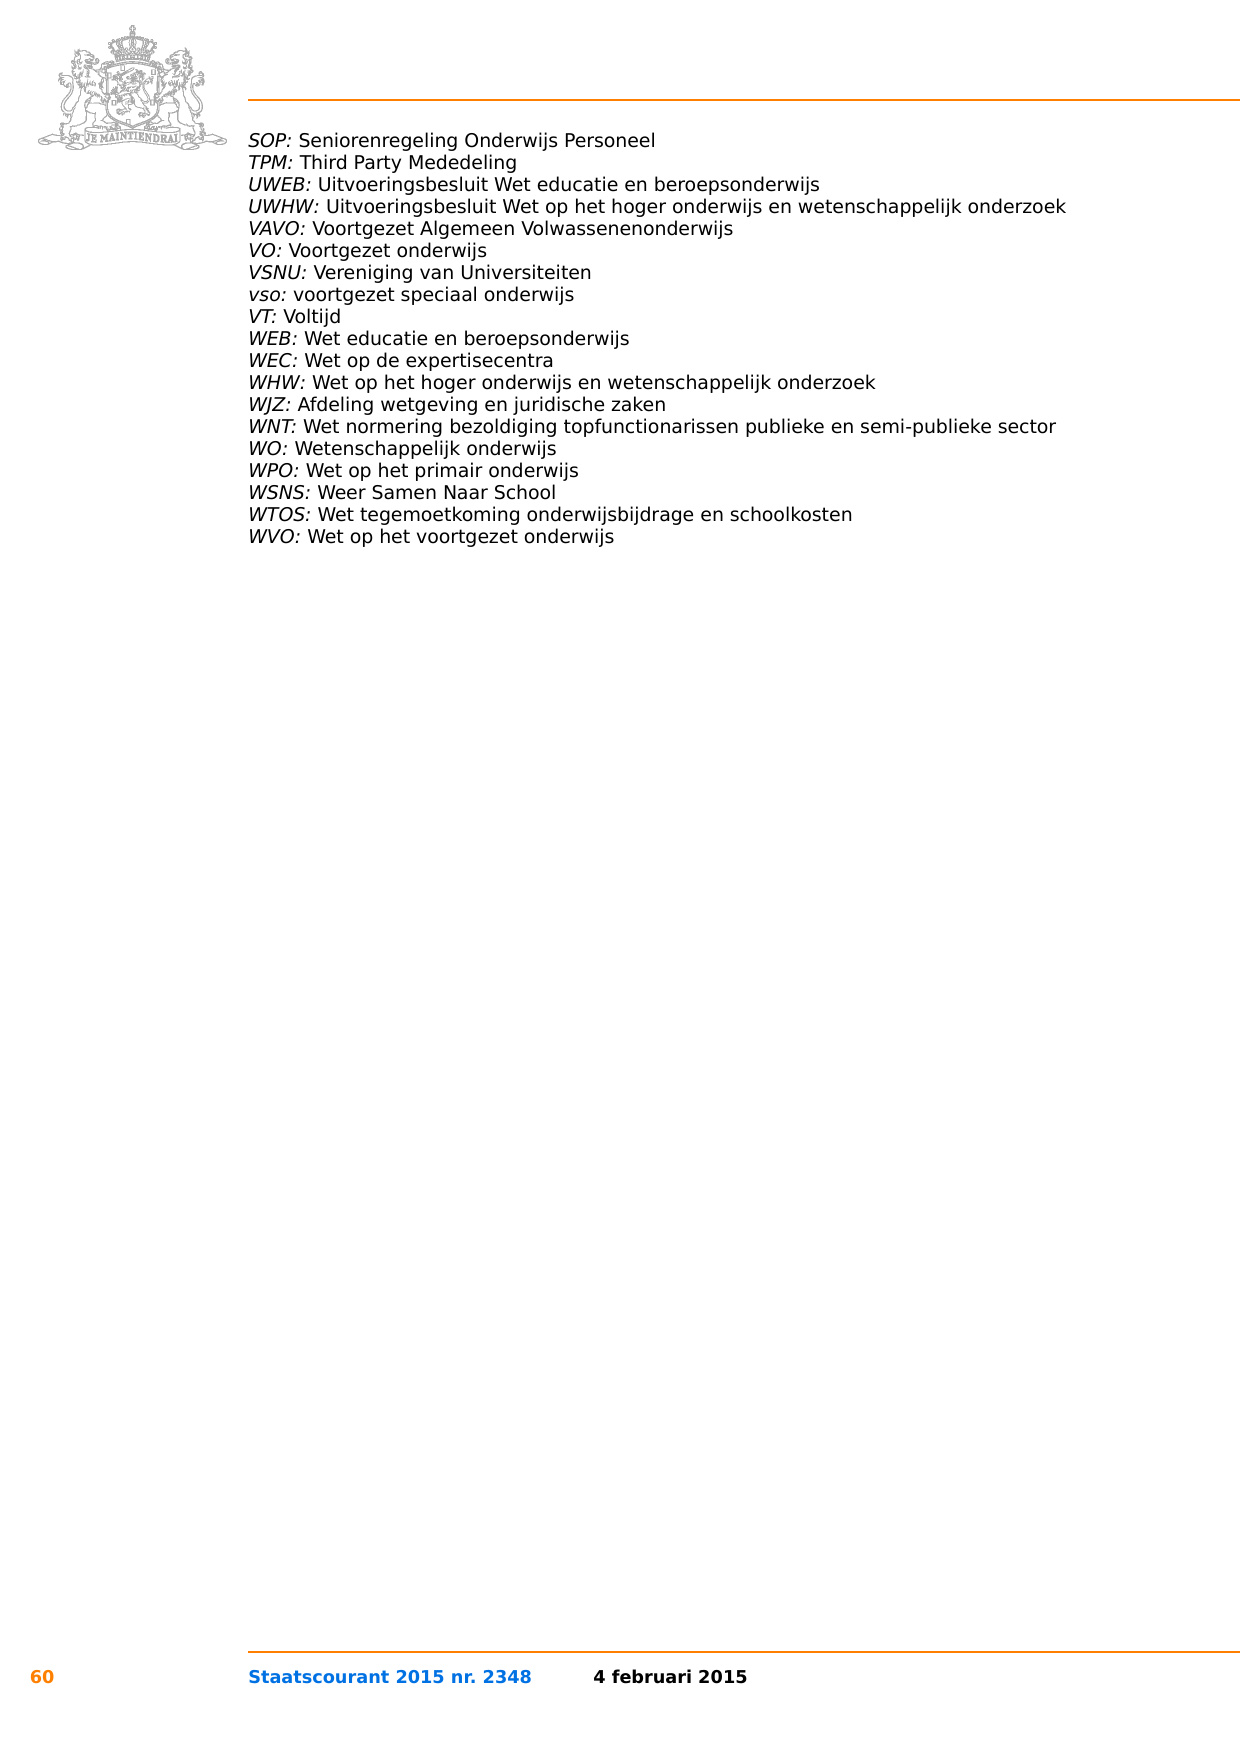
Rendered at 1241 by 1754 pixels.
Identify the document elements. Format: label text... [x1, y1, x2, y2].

text WVO: Wet op het voortgezet onderwijs [248, 526, 1163, 547]
text VO: Voortgezet onderwijs [248, 240, 1163, 262]
text UWEB: Uitvoeringsbesluit Wet educatie en beroepsonderwijs [248, 174, 1163, 196]
text WTOS: Wet tegemoetkoming onderwijsbijdrage en schoolkosten [248, 503, 1163, 526]
text WEC: Wet op de expertisecentra [248, 350, 1163, 372]
text WEB: Wet educatie en beroepsonderwijs [248, 328, 1163, 350]
text WPO: Wet op het primair onderwijs [248, 459, 1163, 482]
text vso: voortgezet speciaal onderwijs [248, 284, 1163, 306]
text WNT: Wet normering bezoldiging topfunctionarissen publieke en semi-publieke sector [248, 416, 1163, 438]
text WHW: Wet op het hoger onderwijs en wetenschappelijk onderzoek [248, 372, 1163, 394]
text SOP: Seniorenregeling Onderwijs Personeel [248, 130, 1163, 152]
text WO: Wetenschappelijk onderwijs [248, 438, 1163, 459]
text VSNU: Vereniging van Universiteiten [248, 262, 1163, 284]
picture [38, 25, 227, 150]
text TPM: Third Party Mededeling [248, 152, 1163, 174]
text WSNS: Weer Samen Naar School [248, 482, 1163, 503]
text VAVO: Voortgezet Algemeen Volwassenenonderwijs [248, 218, 1163, 240]
text WJZ: Afdeling wetgeving en juridische zaken [248, 394, 1163, 416]
text VT: Voltijd [248, 306, 1163, 328]
text UWHW: Uitvoeringsbesluit Wet op het hoger onderwijs en wetenschappelijk onderzoek [248, 196, 1163, 218]
